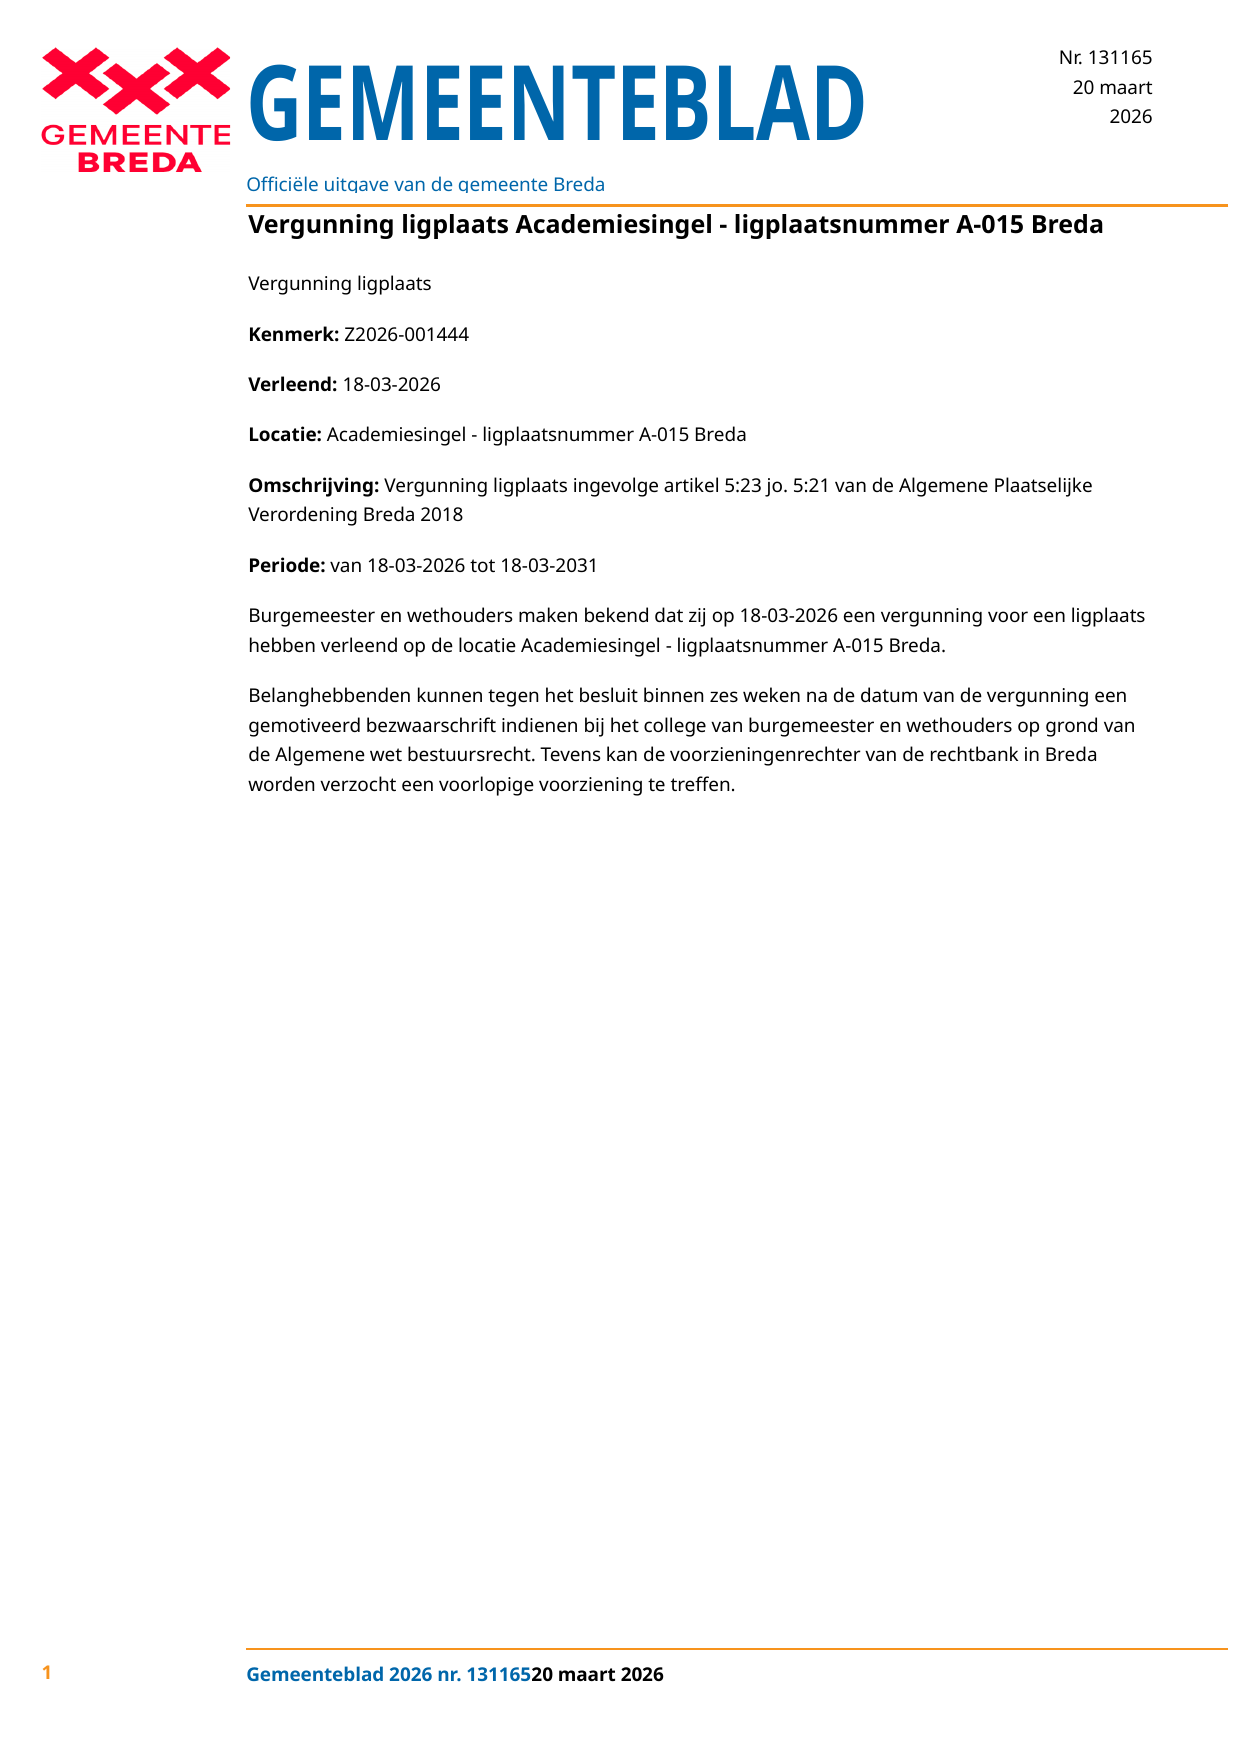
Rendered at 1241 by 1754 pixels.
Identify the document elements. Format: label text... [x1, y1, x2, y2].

text Omschrijving: Vergunning ligplaats ingevolge artikel 5:23 jo. 5:21 van de Algemene Plaatselijke Verordening Breda 2018 [248, 472, 1152, 527]
text Belanghebbenden kunnen tegen het besluit binnen zes weken na de datum van de vergunning een gemotiveerd bezwaarschrift indienen bij het college van burgemeester en wethouders op grond van de Algemene wet bestuursrecht. Tevens kan de voorzieningenrechter van de rechtbank in Breda worden verzocht een voorlopige voorziening te treffen. [248, 682, 1152, 797]
text Verleend: 18-03-2026 [248, 371, 1152, 397]
text Vergunning ligplaats Academiesingel - ligplaatsnummer A-015 Breda [248, 207, 1152, 241]
text Burgemeester en wethouders maken bekend dat zij op 18-03-2026 een vergunning voor een ligplaats hebben verleend op de locatie Academiesingel - ligplaatsnummer A-015 Breda. [248, 602, 1152, 658]
text Locatie: Academiesingel - ligplaatsnummer A-015 Breda [248, 422, 1152, 447]
text Periode: van 18-03-2026 tot 18-03-2031 [248, 552, 1152, 578]
text Kenmerk: Z2026-001444 [248, 321, 1152, 346]
text Vergunning ligplaats [248, 270, 1152, 296]
picture [41, 47, 231, 172]
